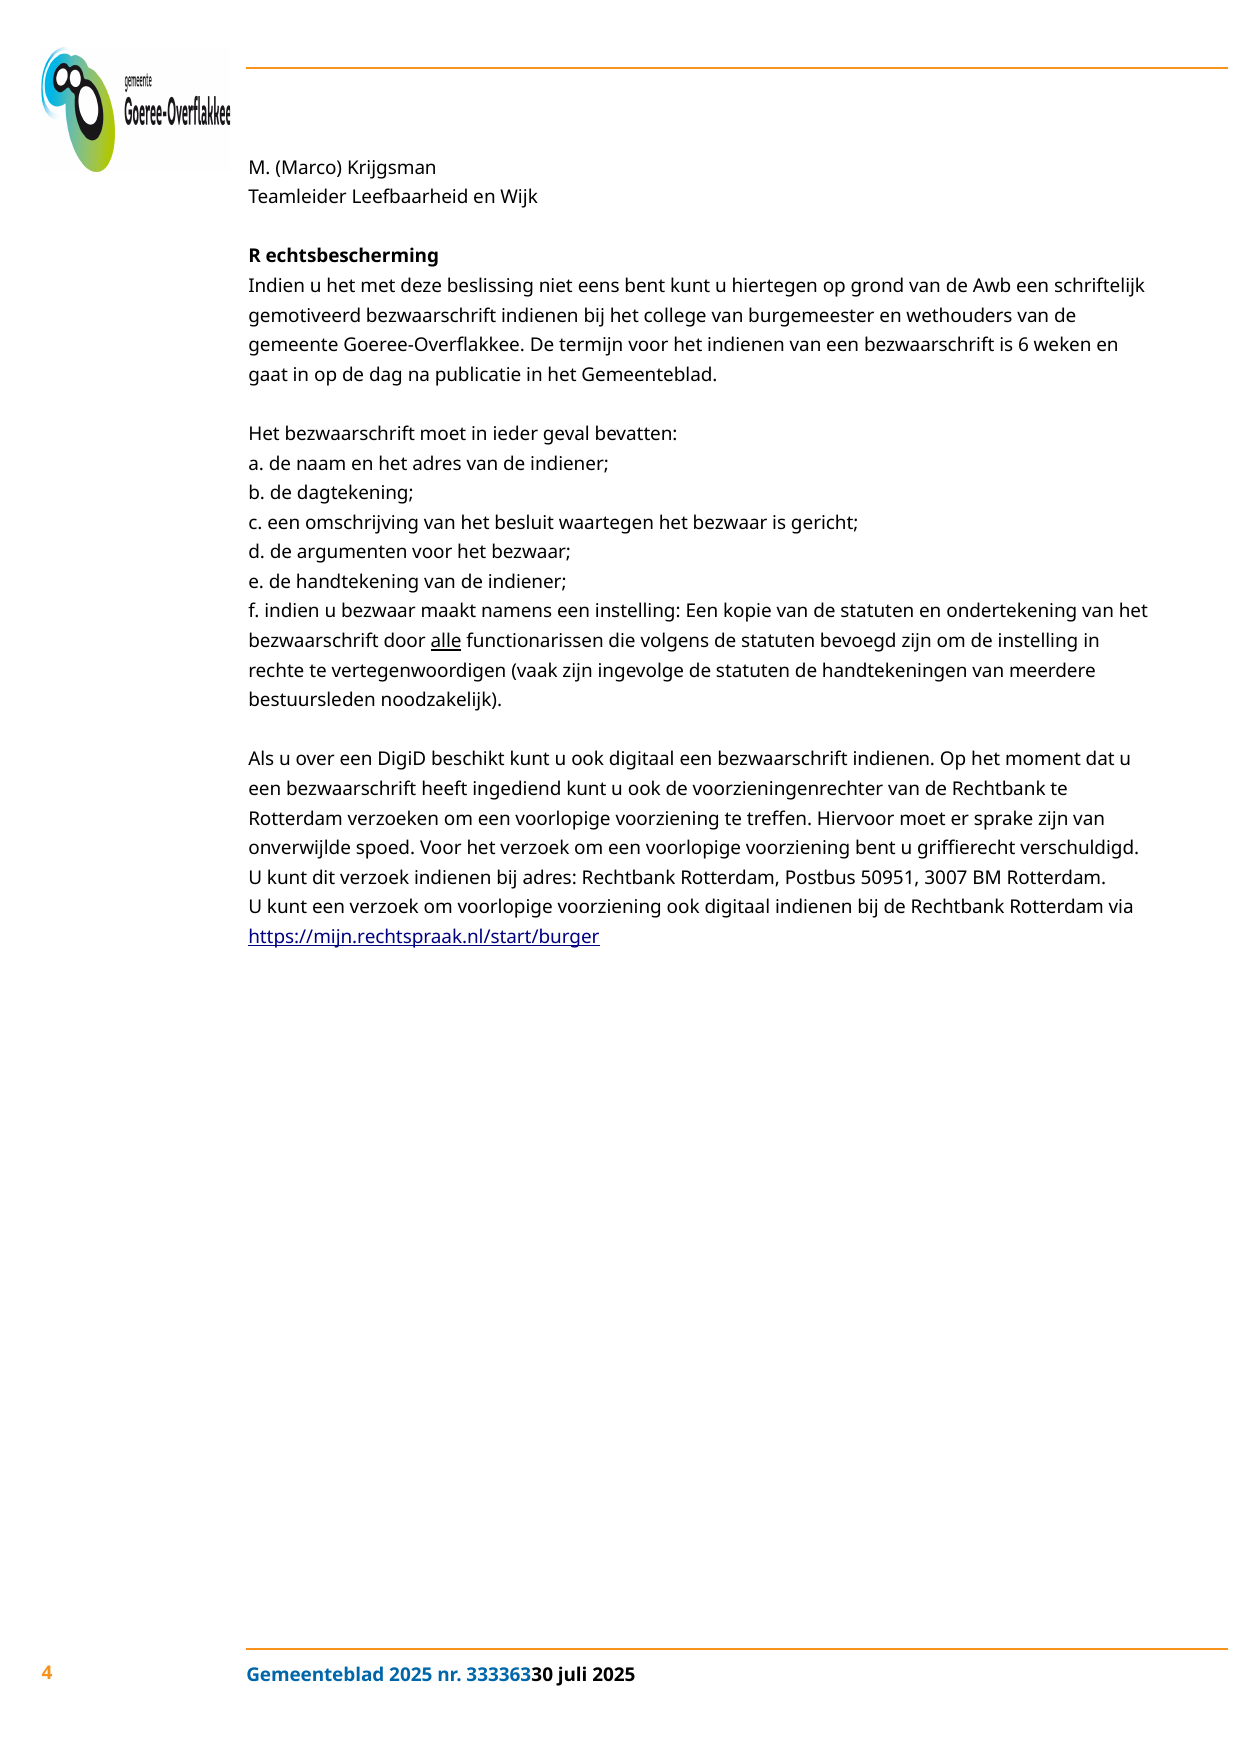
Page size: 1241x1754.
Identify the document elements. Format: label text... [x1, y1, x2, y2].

text c. een omschrijving van het besluit waartegen het bezwaar is gericht; [248, 509, 1152, 535]
text Als u over een DigiD beschikt kunt u ook digitaal een bezwaarschrift indienen. Op het moment dat u een bezwaarschrift heeft ingediend kunt u ook de voorzieningenrechter van de Rechtbank te Rotterdam verzoeken om een voorlopige voorziening te treffen. Hiervoor moet er sprake zijn van onverwijlde spoed. Voor het verzoek om een voorlopige voorziening bent u griffierecht verschuldigd. U kunt dit verzoek indienen bij adres: Rechtbank Rotterdam, Postbus 50951, 3007 BM Rotterdam. [248, 746, 1152, 890]
picture [41, 47, 231, 172]
text Indien u het met deze beslissing niet eens bent kunt u hiertegen op grond van de Awb een schriftelijk gemotiveerd bezwaarschrift indienen bij het college van burgemeester en wethouders van de gemeente Goeree-Overflakkee. De termijn voor het indienen van een bezwaarschrift is 6 weken en gaat in op de dag na publicatie in het Gemeenteblad. [248, 272, 1152, 387]
text d. de argumenten voor het bezwaar; [248, 538, 1152, 564]
text U kunt een verzoek om voorlopige voorziening ook digitaal indienen bij de Rechtbank Rotterdam via https://mijn.rechtspraak.nl/start/burger [248, 893, 1152, 949]
text a. de naam en het adres van de indiener; [248, 450, 1152, 476]
text e. de handtekening van de indiener; [248, 568, 1152, 594]
text M. (Marco) Krijgsman [248, 154, 1152, 180]
text Het bezwaarschrift moet in ieder geval bevatten: [248, 420, 1152, 446]
text R echtsbescherming [248, 243, 1152, 268]
text Teamleider Leefbaarheid en Wijk [248, 183, 1152, 209]
text f. indien u bezwaar maakt namens een instelling: Een kopie van de statuten en ondertekening van het bezwaarschrift door alle functionarissen die volgens de statuten bevoegd zijn om de instelling in rechte te vertegenwoordigen (vaak zijn ingevolge de statuten de handtekeningen van meerdere bestuursleden noodzakelijk). [248, 598, 1152, 712]
text b. de dagtekening; [248, 479, 1152, 505]
